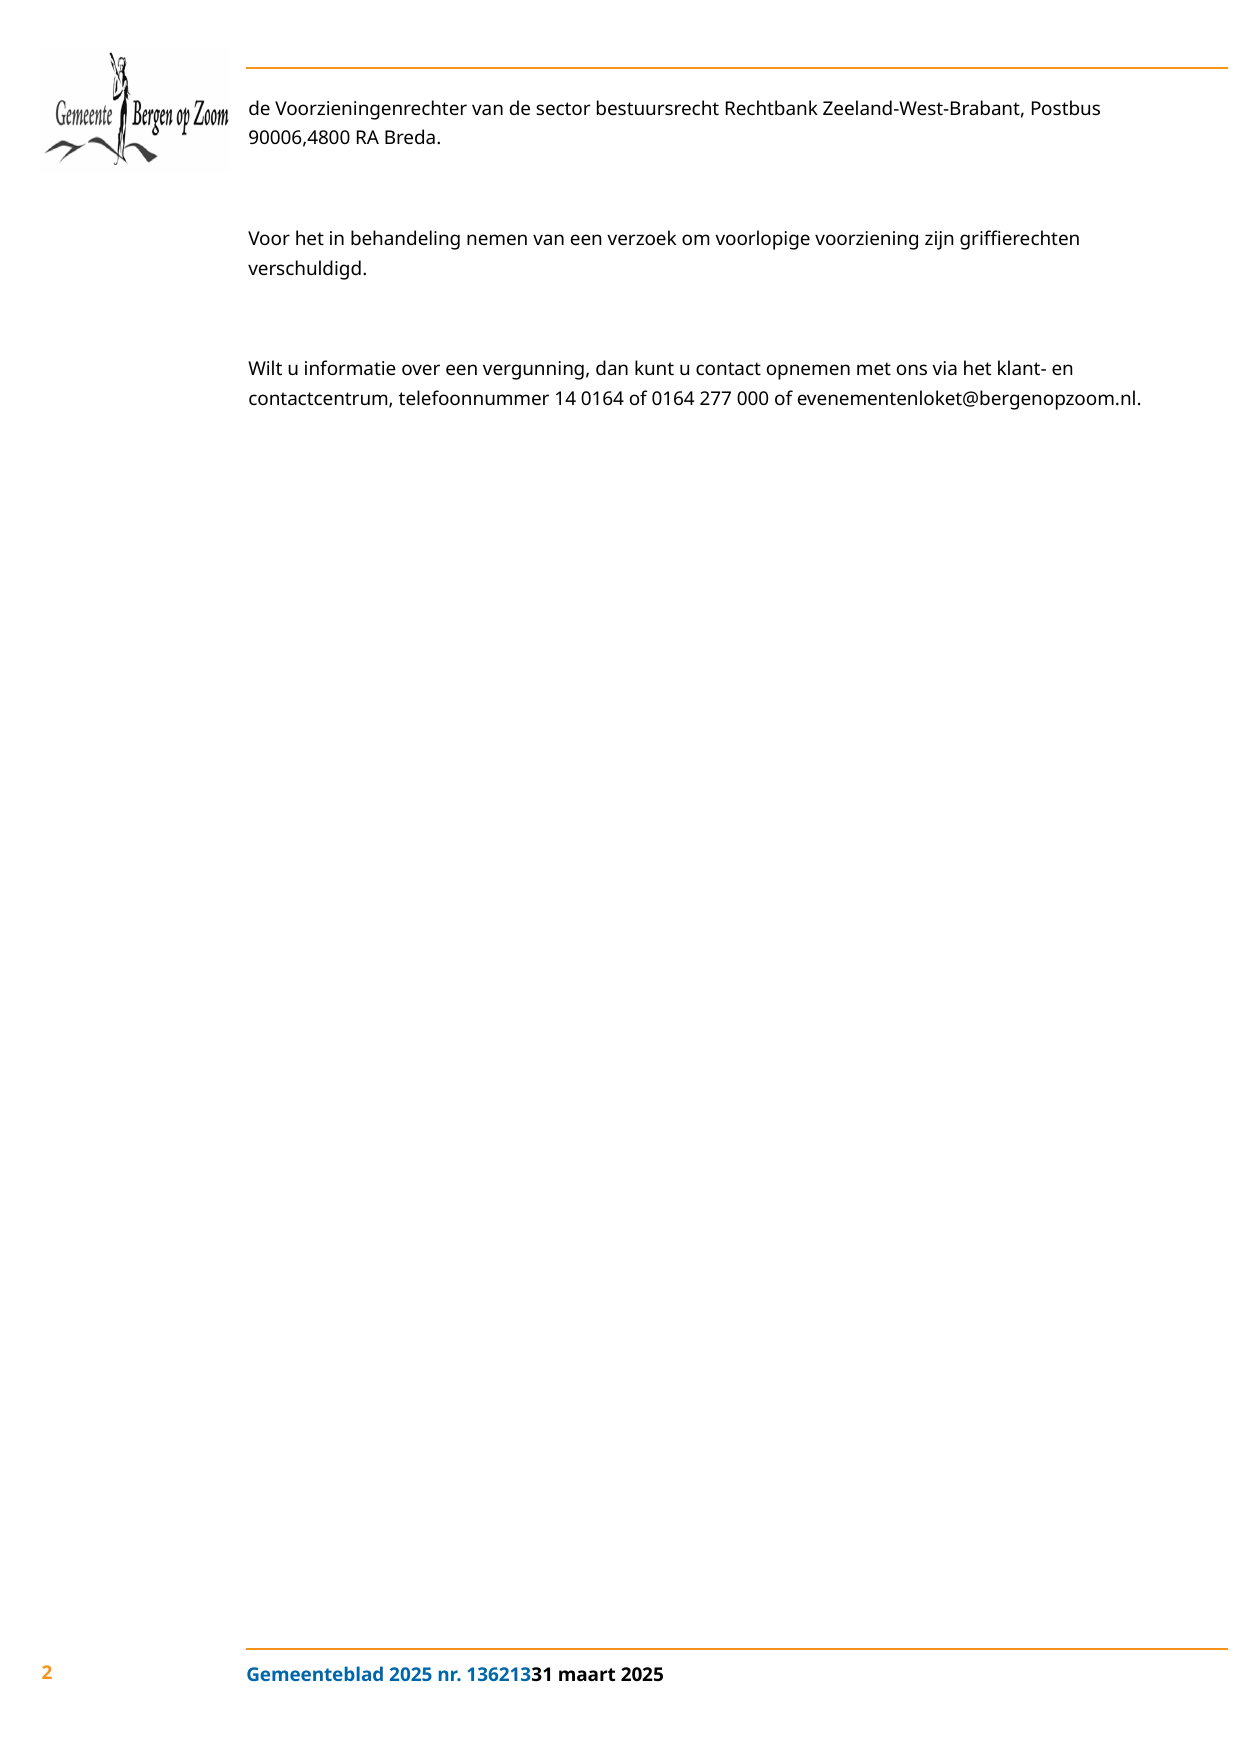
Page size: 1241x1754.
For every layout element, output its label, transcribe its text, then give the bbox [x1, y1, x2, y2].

text Voor het in behandeling nemen van een verzoek om voorlopige voorziening zijn griffierechten verschuldigd. [248, 225, 1152, 281]
text Wilt u informatie over een vergunning, dan kunt u contact opnemen met ons via het klant- en contactcentrum, telefoonnummer 14 0164 of 0164 277 000 of evenementenloket@bergenopzoom.nl. [248, 356, 1152, 411]
picture [41, 47, 231, 172]
text de Voorzieningenrechter van de sector bestuursrecht Rechtbank Zeeland-West-Brabant, Postbus 90006,4800 RA Breda. [248, 95, 1152, 150]
